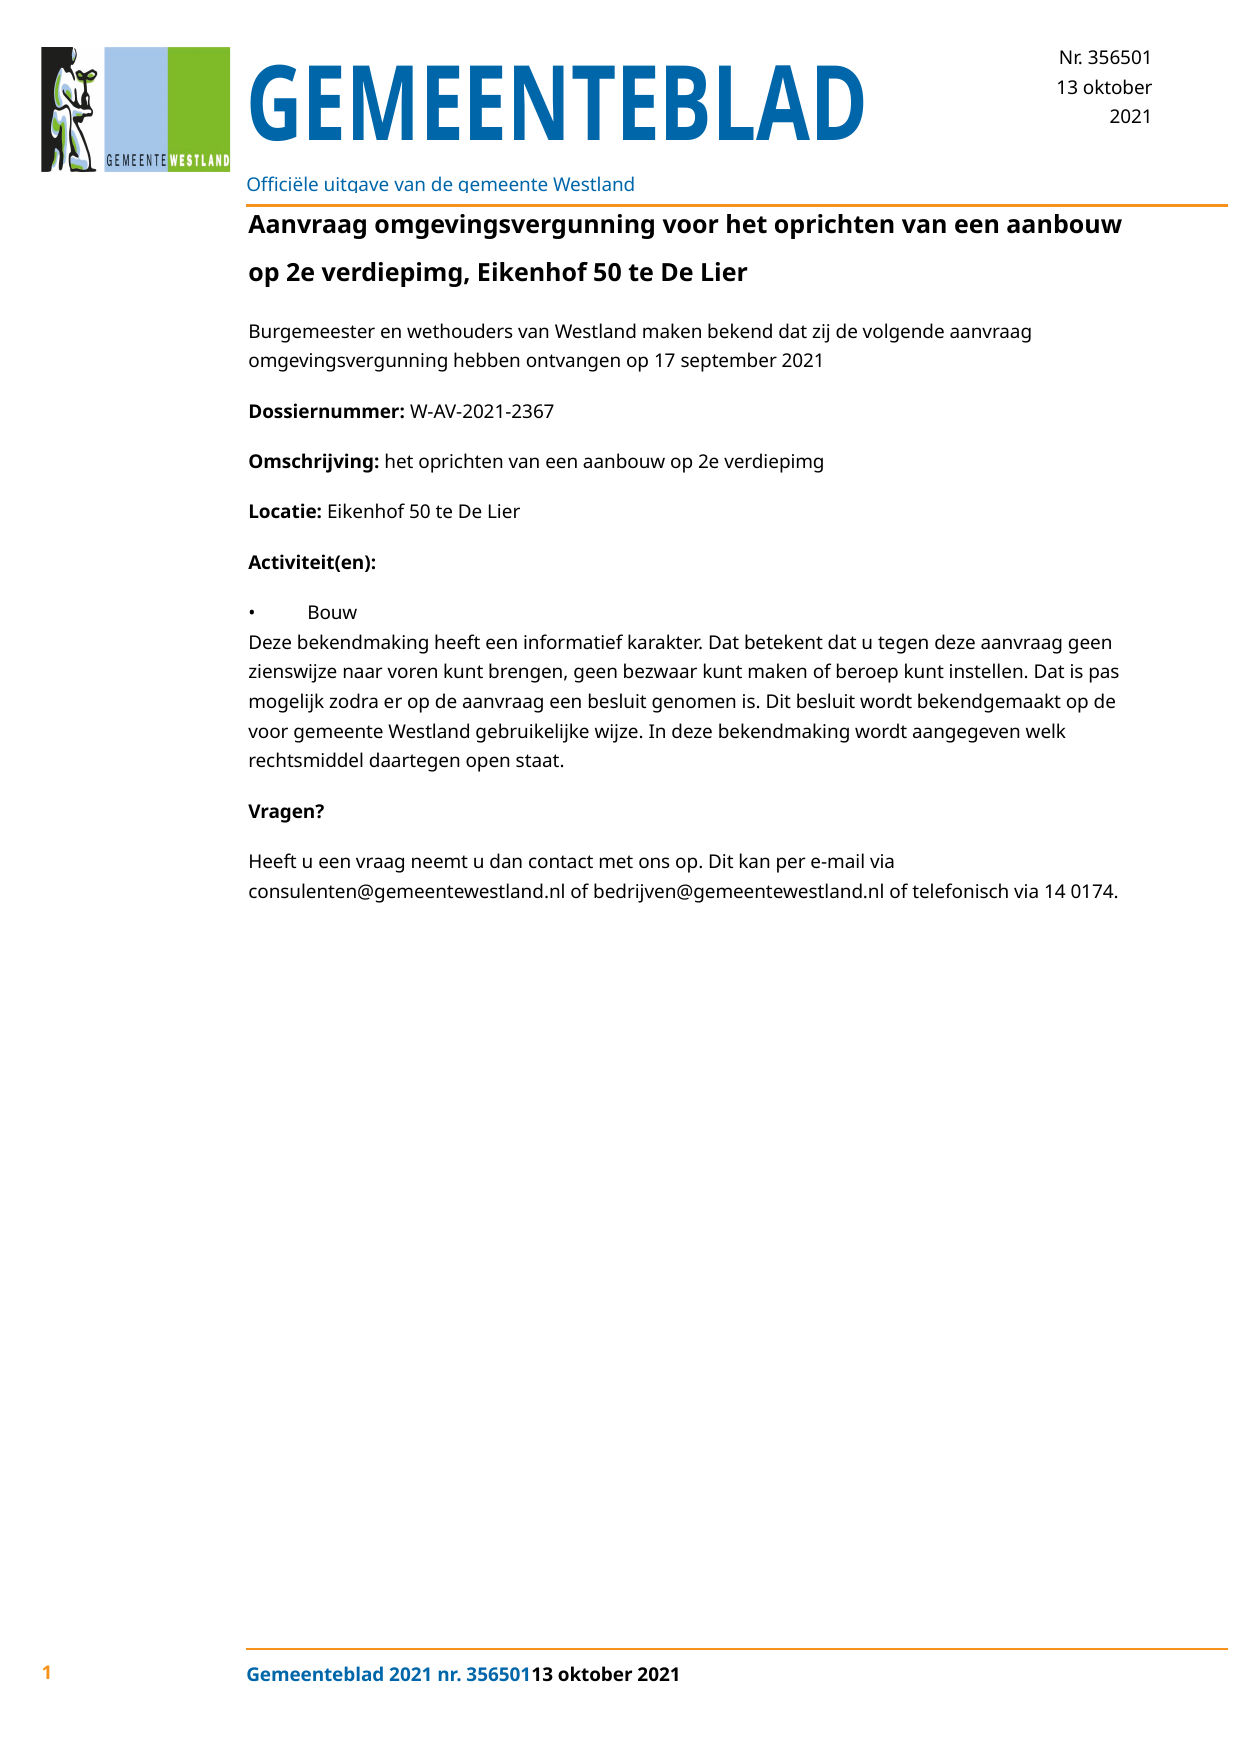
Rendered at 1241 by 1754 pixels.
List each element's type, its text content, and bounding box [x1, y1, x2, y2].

text Omschrijving: het oprichten van een aanbouw op 2e verdiepimg [248, 448, 1152, 474]
text Locatie: Eikenhof 50 te De Lier [248, 499, 1152, 524]
picture [41, 47, 231, 172]
text Heeft u een vraag neemt u dan contact met ons op. Dit kan per e-mail via consulenten@gemeentewestland.nl of bedrijven@gemeentewestland.nl of telefonisch via 14 0174. [248, 848, 1152, 904]
text Aanvraag omgevingsvergunning voor het oprichten van een aanbouw op 2e verdiepimg, Eikenhof 50 te De Lier [248, 207, 1152, 288]
text Vragen? [248, 798, 1152, 824]
text Activiteit(en): [248, 549, 1152, 575]
text Deze bekendmaking heeft een informatief karakter. Dat betekent dat u tegen deze aanvraag geen zienswijze naar voren kunt brengen, geen bezwaar kunt maken of beroep kunt instellen. Dat is pas mogelijk zodra er op de aanvraag een besluit genomen is. Dit besluit wordt bekendgemaakt op de voor gemeente Westland gebruikelijke wijze. In deze bekendmaking wordt aangegeven welk rechtsmiddel daartegen open staat. [248, 629, 1152, 773]
text Burgemeester en wethouders van Westland maken bekend dat zij de volgende aanvraag omgevingsvergunning hebben ontvangen op 17 september 2021 [248, 318, 1152, 373]
text Dossiernummer: W-AV-2021-2367 [248, 398, 1152, 424]
list Bouw [248, 599, 1152, 625]
